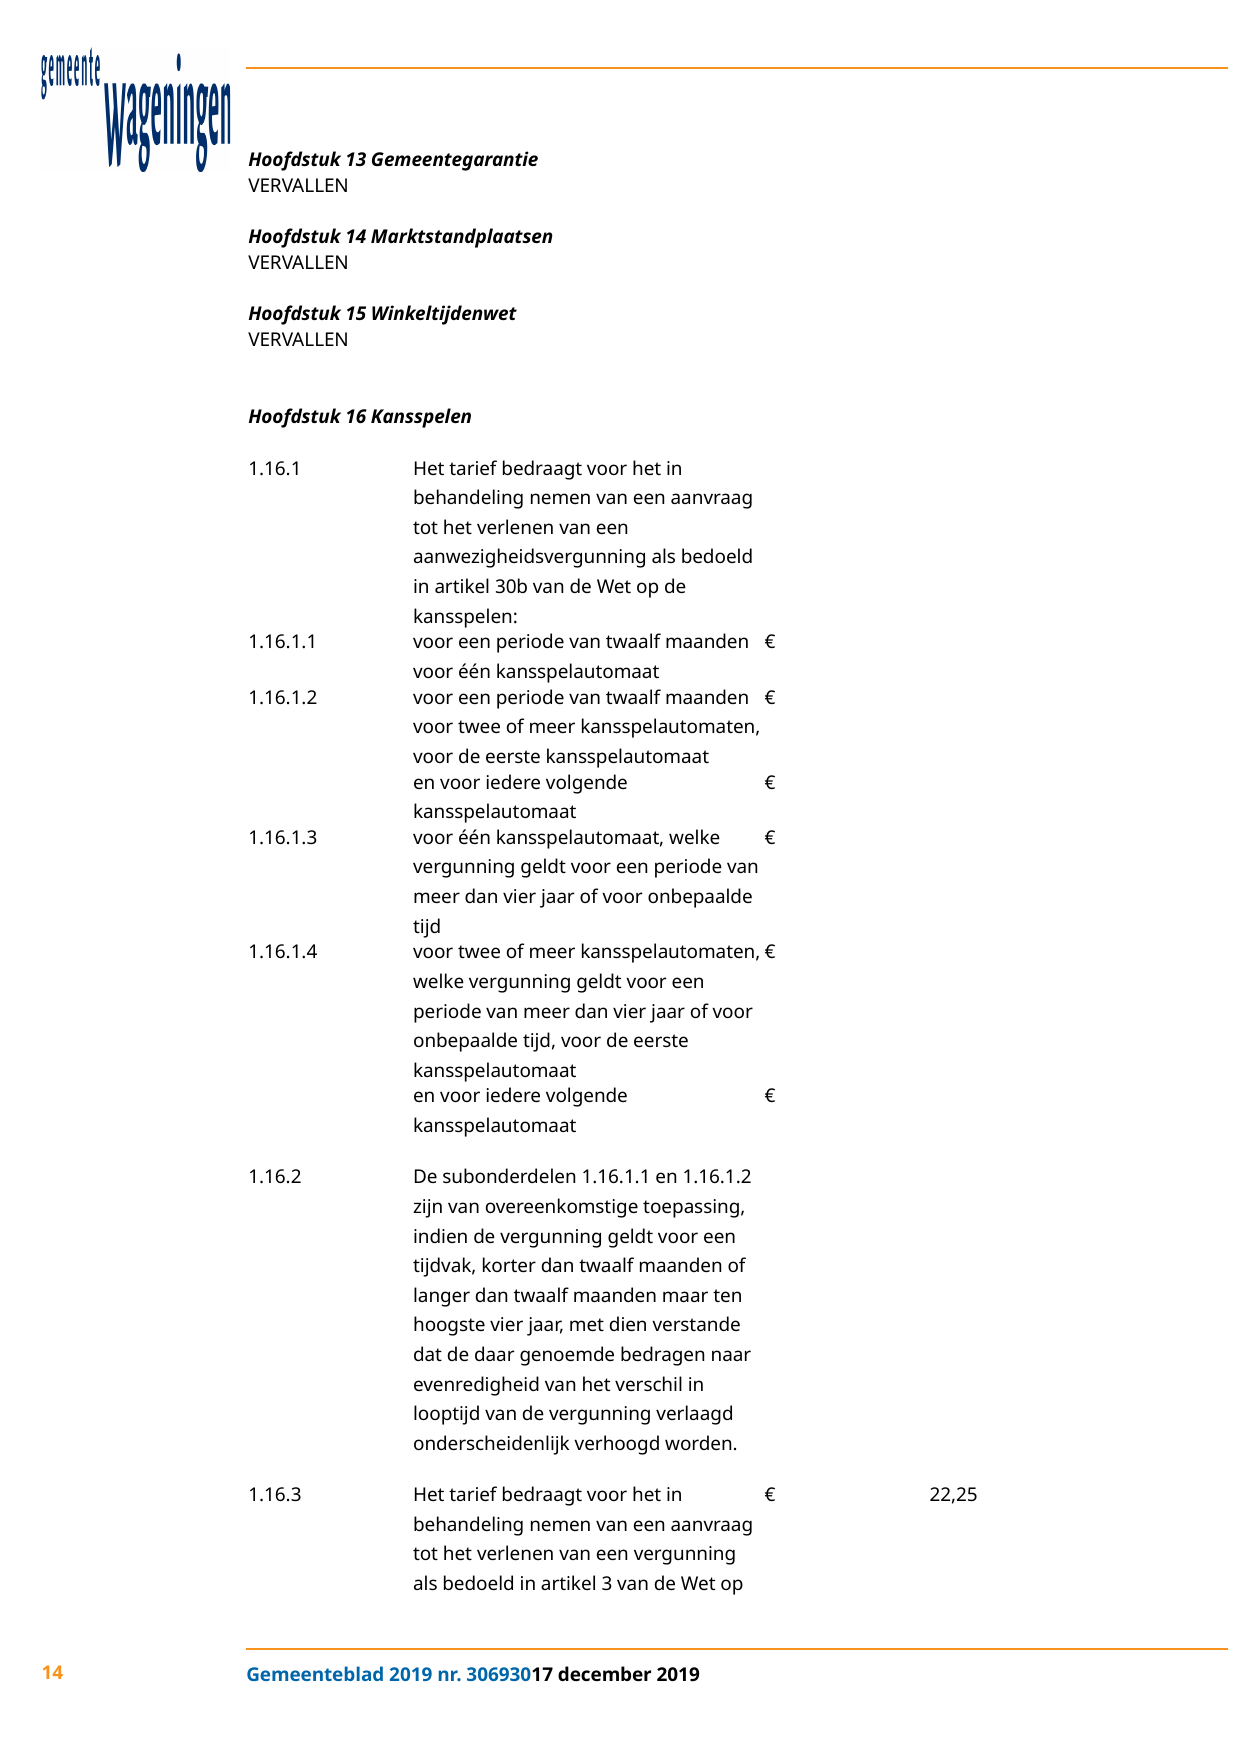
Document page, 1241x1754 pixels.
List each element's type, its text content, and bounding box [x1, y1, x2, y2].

table_cell 1.16.1.4 [248, 939, 413, 1083]
table_cell Hoofdstuk 13 Gemeentegarantie [248, 146, 1152, 172]
table_cell [764, 1164, 929, 1456]
table_cell VERVALLEN [248, 249, 1152, 275]
table_cell € [764, 684, 929, 769]
table_cell [248, 429, 413, 455]
table_cell [413, 1456, 764, 1481]
table_cell [929, 769, 1152, 824]
table_cell [248, 769, 413, 824]
table_cell [764, 1138, 929, 1164]
table_cell [929, 684, 1152, 769]
table_cell voor een periode van twaalf maanden voor twee of meer kansspelautomaten, voor de eerste kansspelautomaat [413, 684, 764, 769]
table_cell [929, 824, 1152, 939]
table_cell [764, 1456, 929, 1481]
table_cell [929, 629, 1152, 684]
table_cell 1.16.1.3 [248, 824, 413, 939]
table_cell [929, 275, 1152, 301]
table_cell [413, 121, 764, 146]
table_cell [764, 378, 929, 403]
table_cell € [764, 1083, 929, 1138]
table_cell [413, 429, 764, 455]
table_cell [248, 1083, 413, 1138]
table_cell € [764, 1481, 929, 1596]
table_cell [929, 95, 1152, 121]
table_cell [248, 1456, 413, 1481]
table_cell € [764, 939, 929, 1083]
table_cell Hoofdstuk 16 Kansspelen [248, 404, 1152, 429]
table_cell [764, 455, 929, 629]
table_cell [248, 1138, 413, 1164]
table_cell 1.16.1 [248, 455, 413, 629]
table_cell [248, 275, 413, 301]
table_cell voor één kansspelautomaat, welke vergunning geldt voor een periode van meer dan vier jaar of voor onbepaalde tijd [413, 824, 764, 939]
table_cell 1.16.1.2 [248, 684, 413, 769]
table_cell [929, 1083, 1152, 1138]
table_cell [929, 1164, 1152, 1456]
table_cell [764, 429, 929, 455]
table_cell [764, 352, 929, 378]
picture [41, 47, 231, 172]
table_cell [413, 352, 764, 378]
table_cell voor een periode van twaalf maanden voor één kansspelautomaat [413, 629, 764, 684]
table_cell [764, 275, 929, 301]
table_cell [248, 95, 413, 121]
table_cell voor twee of meer kansspelautomaten, welke vergunning geldt voor een periode van meer dan vier jaar of voor onbepaalde tijd, voor de eerste kansspelautomaat [413, 939, 764, 1083]
table_cell [248, 198, 413, 223]
table_cell [413, 198, 764, 223]
table_cell [929, 429, 1152, 455]
table_cell Het tarief bedraagt voor het in behandeling nemen van een aanvraag tot het verlenen van een vergunning als bedoeld in artikel 3 van de Wet op [413, 1481, 764, 1596]
table_cell € [764, 629, 929, 684]
table_cell [413, 275, 764, 301]
table_cell en voor iedere volgende kansspelautomaat [413, 1083, 764, 1138]
table_cell 1.16.3 [248, 1481, 413, 1596]
table_cell [929, 378, 1152, 403]
table_cell [929, 352, 1152, 378]
table_cell VERVALLEN [248, 172, 1152, 198]
table_cell Het tarief bedraagt voor het in behandeling nemen van een aanvraag tot het verlenen van een aanwezigheidsvergunning als bedoeld in artikel 30b van de Wet op de kansspelen: [413, 455, 764, 629]
table_cell [929, 939, 1152, 1083]
table_cell [929, 198, 1152, 223]
table_cell VERVALLEN [248, 326, 1152, 352]
table_cell 22,25 [929, 1481, 1152, 1596]
table_cell 1.16.2 [248, 1164, 413, 1456]
table_cell [764, 121, 929, 146]
table_cell [764, 95, 929, 121]
table_cell 1.16.1.1 [248, 629, 413, 684]
table_cell De subonderdelen 1.16.1.1 en 1.16.1.2 zijn van overeenkomstige toepassing, indien de vergunning geldt voor een tijdvak, korter dan twaalf maanden of langer dan twaalf maanden maar ten hoogste vier jaar, met dien verstande dat de daar genoemde bedragen naar evenredigheid van het verschil in looptijd van de vergunning verlaagd onderscheidenlijk verhoogd worden. [413, 1164, 764, 1456]
table_cell [413, 1138, 764, 1164]
table_cell [248, 378, 413, 403]
table_cell [248, 352, 413, 378]
table_cell [764, 198, 929, 223]
table_cell [929, 121, 1152, 146]
table_cell € [764, 824, 929, 939]
table_cell Hoofdstuk 15 Winkeltijdenwet [248, 301, 1152, 326]
table_cell [929, 1138, 1152, 1164]
table_cell [929, 455, 1152, 629]
table_cell [248, 121, 413, 146]
table_cell en voor iedere volgende kansspelautomaat [413, 769, 764, 824]
table_cell [929, 1456, 1152, 1481]
table_cell Hoofdstuk 14 Marktstandplaatsen [248, 224, 1152, 249]
table_cell [413, 378, 764, 403]
table_cell [413, 95, 764, 121]
table_cell € [764, 769, 929, 824]
